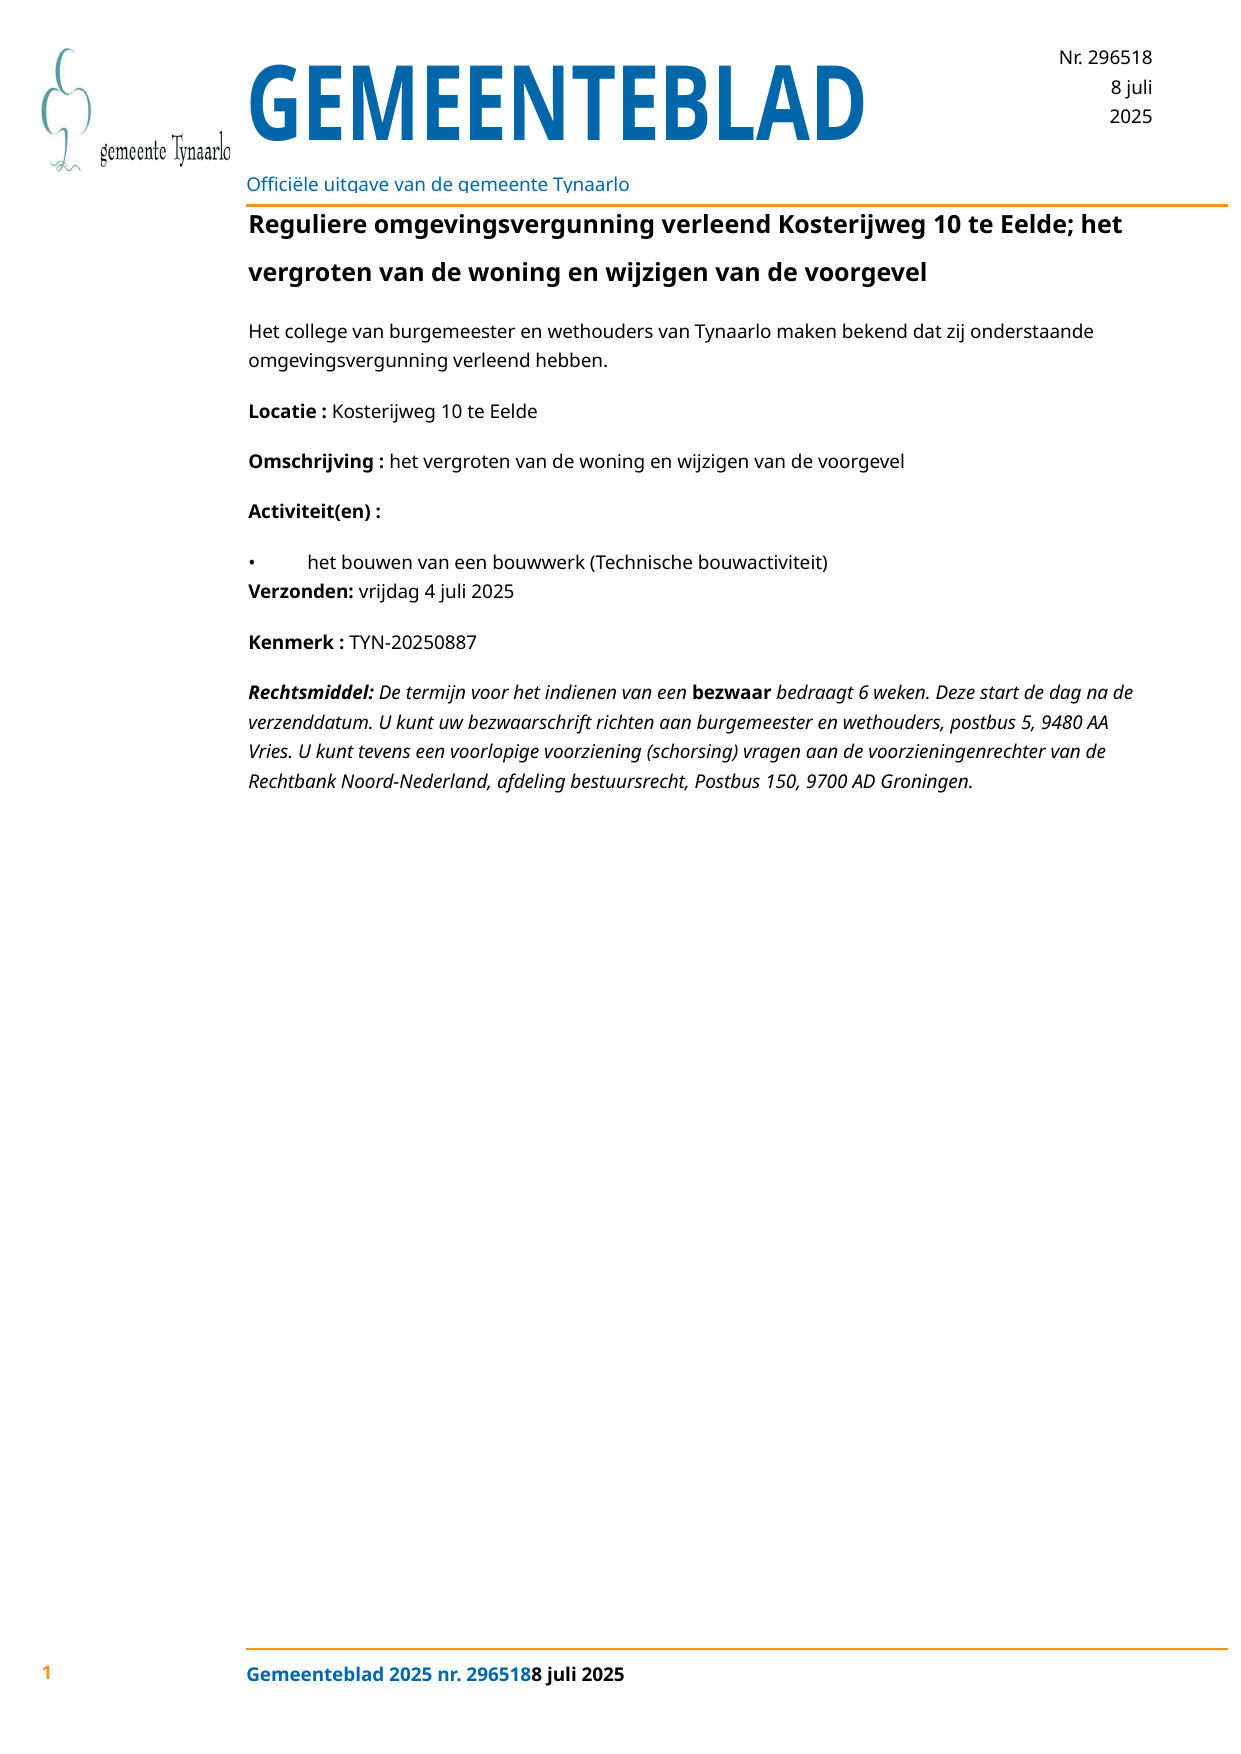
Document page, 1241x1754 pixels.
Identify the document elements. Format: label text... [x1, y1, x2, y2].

text Reguliere omgevingsvergunning verleend Kosterijweg 10 te Eelde; het vergroten van de woning en wijzigen van de voorgevel [248, 207, 1152, 288]
text Rechtsmiddel: De termijn voor het indienen van een bezwaar bedraagt 6 weken. Deze start de dag na de verzenddatum. U kunt uw bezwaarschrift richten aan burgemeester en wethouders, postbus 5, 9480 AA Vries. U kunt tevens een voorlopige voorziening (schorsing) vragen aan de voorzieningenrechter van de Rechtbank Noord-Nederland, afdeling bestuursrecht, Postbus 150, 9700 AD Groningen. [248, 679, 1152, 794]
list het bouwen van een bouwwerk (Technische bouwactiviteit) [248, 549, 1152, 575]
text Het college van burgemeester en wethouders van Tynaarlo maken bekend dat zij onderstaande omgevingsvergunning verleend hebben. [248, 318, 1152, 373]
text Verzonden: vrijdag 4 juli 2025 [248, 579, 1152, 604]
text Locatie : Kosterijweg 10 te Eelde [248, 398, 1152, 424]
text Omschrijving : het vergroten van de woning en wijzigen van de voorgevel [248, 448, 1152, 474]
text Kenmerk : TYN-20250887 [248, 629, 1152, 655]
text Activiteit(en) : [248, 499, 1152, 524]
picture [41, 47, 231, 172]
